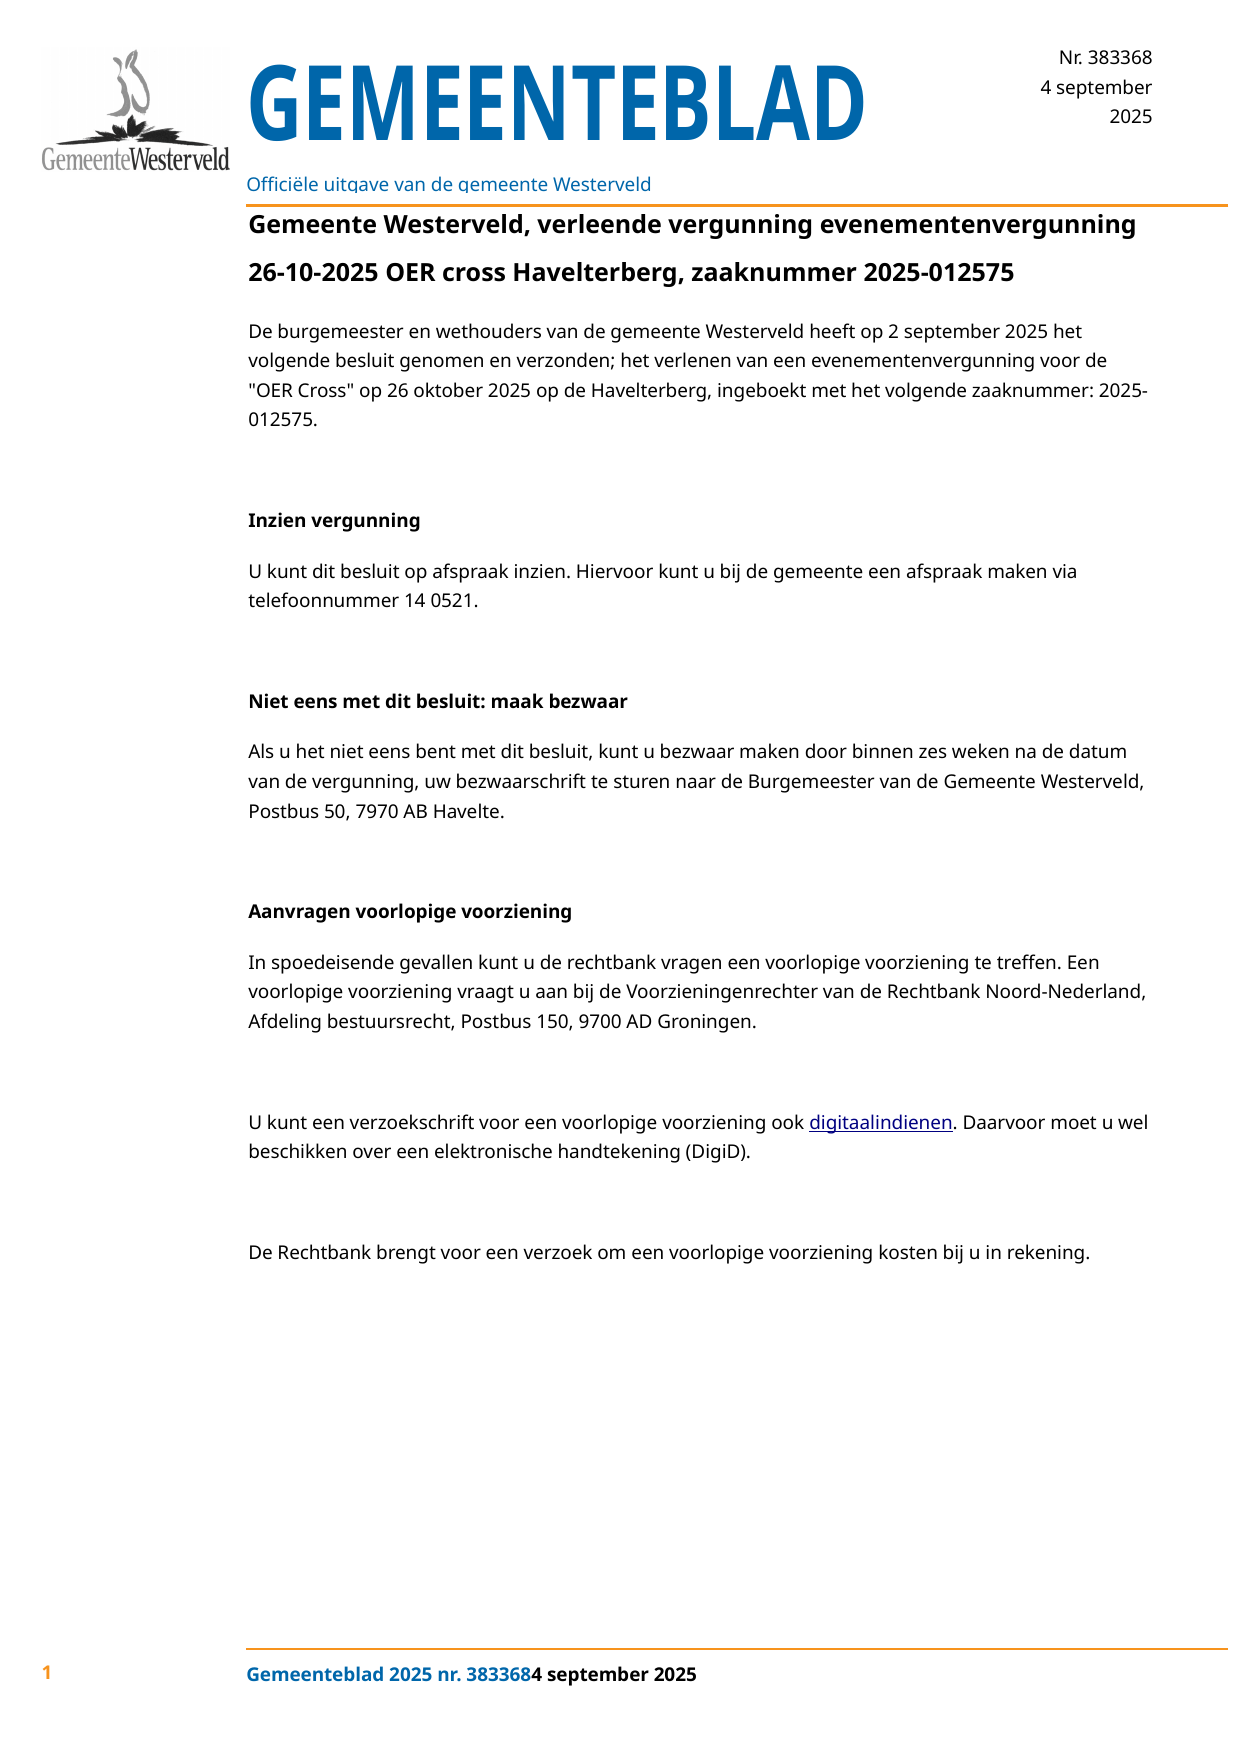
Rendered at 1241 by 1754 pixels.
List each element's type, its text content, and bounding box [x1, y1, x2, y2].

text Inzien vergunning [248, 507, 1152, 533]
text In spoedeisende gevallen kunt u de rechtbank vragen een voorlopige voorziening te treffen. Een voorlopige voorziening vraagt u aan bij de Voorzieningenrechter van de Rechtbank Noord-Nederland, Afdeling bestuursrecht, Postbus 150, 9700 AD Groningen. [248, 949, 1152, 1034]
text Niet eens met dit besluit: maak bezwaar [248, 688, 1152, 714]
picture [41, 47, 231, 172]
text Gemeente Westerveld, verleende vergunning evenementenvergunning 26-10-2025 OER cross Havelterberg, zaaknummer 2025-012575 [248, 207, 1152, 288]
text De burgemeester en wethouders van de gemeente Westerveld heeft op 2 september 2025 het volgende besluit genomen en verzonden; het verlenen van een evenementenvergunning voor de "OER Cross" op 26 oktober 2025 op de Havelterberg, ingeboekt met het volgende zaaknummer: 2025-012575. [248, 318, 1152, 432]
text Aanvragen voorlopige voorziening [248, 899, 1152, 924]
text Als u het niet eens bent met dit besluit, kunt u bezwaar maken door binnen zes weken na de datum van de vergunning, uw bezwaarschrift te sturen naar de Burgemeester van de Gemeente Westerveld, Postbus 50, 7970 AB Havelte. [248, 739, 1152, 824]
text De Rechtbank brengt voor een verzoek om een voorlopige voorziening kosten bij u in rekening. [248, 1239, 1152, 1265]
text U kunt een verzoekschrift voor een voorlopige voorziening ook digitaalindienen. Daarvoor moet u wel beschikken over een elektronische handtekening (DigiD). [248, 1109, 1152, 1164]
text U kunt dit besluit op afspraak inzien. Hiervoor kunt u bij de gemeente een afspraak maken via telefoonnummer 14 0521. [248, 558, 1152, 613]
